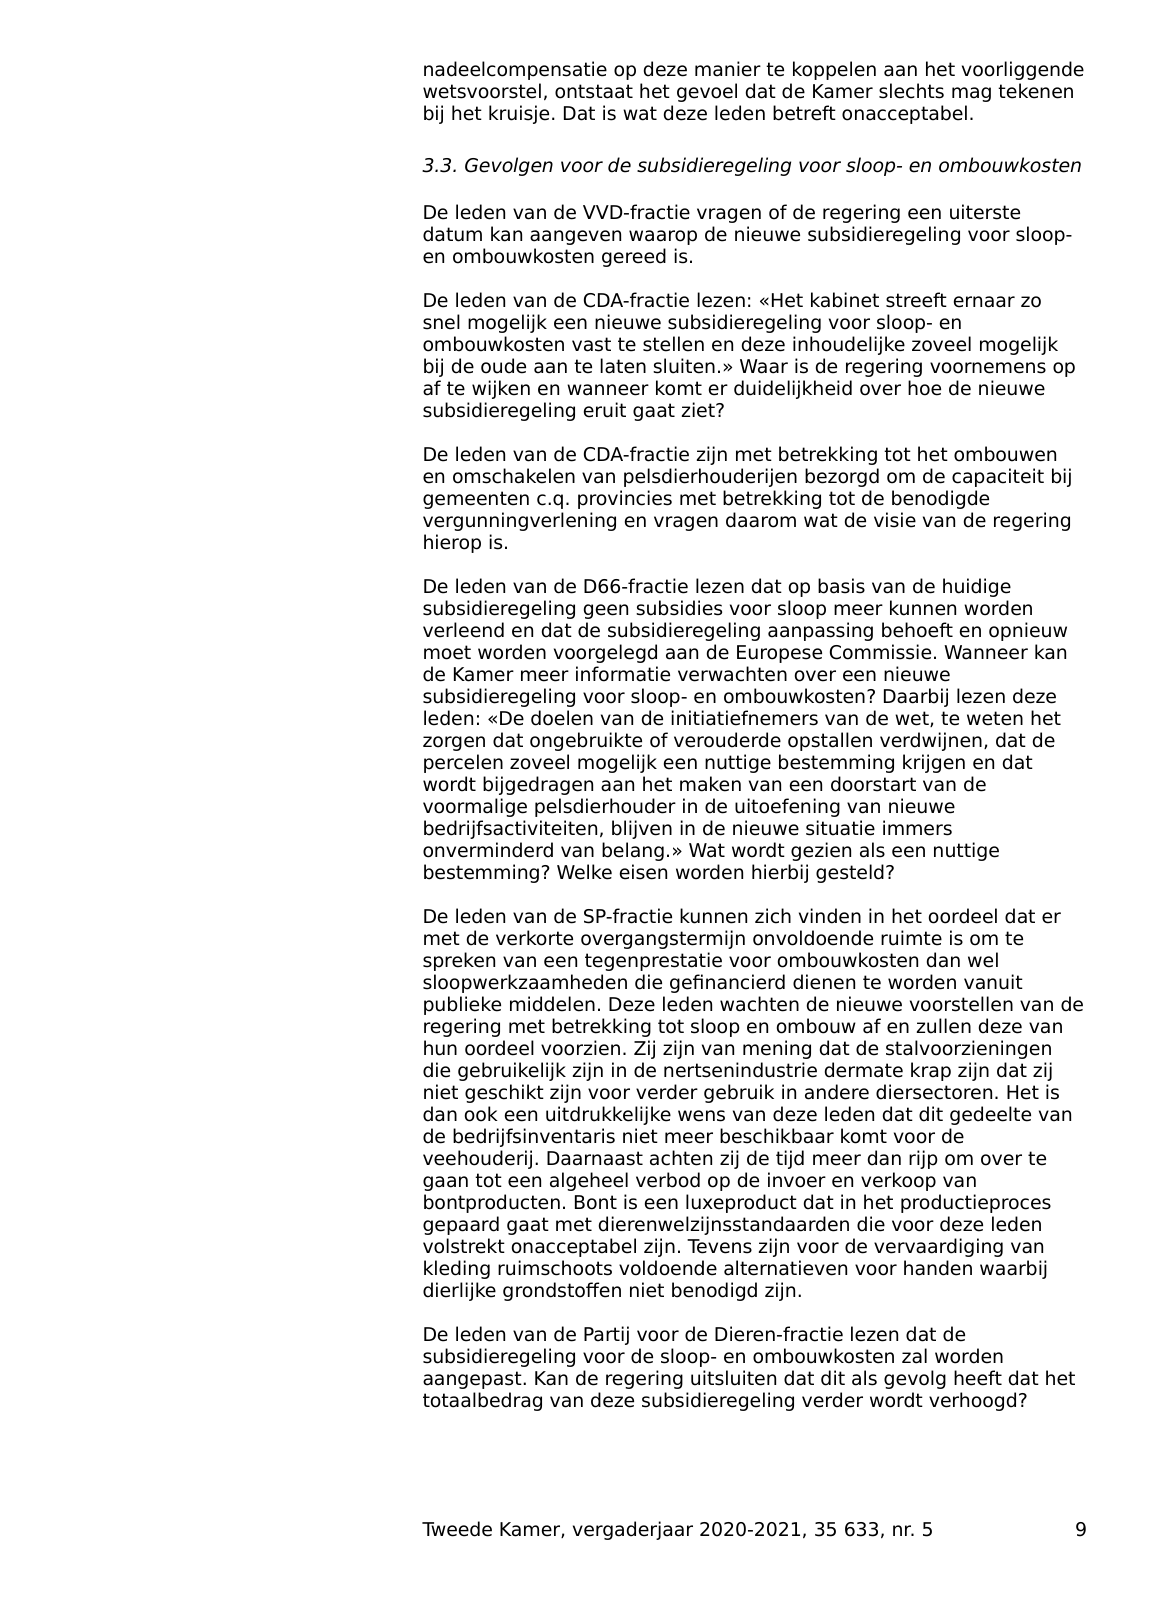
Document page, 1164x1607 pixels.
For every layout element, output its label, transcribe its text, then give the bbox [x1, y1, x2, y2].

subtitle 3.3. Gevolgen voor de subsidieregeling voor sloop- en ombouwkosten [422, 155, 1087, 177]
text De leden van de Partij voor de Dieren-fractie lezen dat de subsidieregeling voor de sloop- en ombouwkosten zal worden aangepast. Kan de regering uitsluiten dat dit als gevolg heeft dat het totaalbedrag van deze subsidieregeling verder wordt verhoogd? [422, 1324, 1087, 1412]
text De leden van de VVD-fractie vragen of de regering een uiterste datum kan aangeven waarop de nieuwe subsidieregeling voor sloop- en ombouwkosten gereed is. [422, 202, 1087, 268]
text De leden van de CDA-fractie lezen: «Het kabinet streeft ernaar zo snel mogelijk een nieuwe subsidieregeling voor sloop- en ombouwkosten vast te stellen en deze inhoudelijke zoveel mogelijk bij de oude aan te laten sluiten.» Waar is de regering voornemens op af te wijken en wanneer komt er duidelijkheid over hoe de nieuwe subsidieregeling eruit gaat ziet? [422, 290, 1087, 422]
text De leden van de D66-fractie lezen dat op basis van de huidige subsidieregeling geen subsidies voor sloop meer kunnen worden verleend en dat de subsidieregeling aanpassing behoeft en opnieuw moet worden voorgelegd aan de Europese Commissie. Wanneer kan de Kamer meer informatie verwachten over een nieuwe subsidieregeling voor sloop- en ombouwkosten? Daarbij lezen deze leden: «De doelen van de initiatiefnemers van de wet, te weten het zorgen dat ongebruikte of verouderde opstallen verdwijnen, dat de percelen zoveel mogelijk een nuttige bestemming krijgen en dat wordt bijgedragen aan het maken van een doorstart van de voormalige pelsdierhouder in de uitoefening van nieuwe bedrijfsactiviteiten, blijven in de nieuwe situatie immers onverminderd van belang.» Wat wordt gezien als een nuttige bestemming? Welke eisen worden hierbij gesteld? [422, 576, 1087, 884]
text De leden van de CDA-fractie zijn met betrekking tot het ombouwen en omschakelen van pelsdierhouderijen bezorgd om de capaciteit bij gemeenten c.q. provincies met betrekking tot de benodigde vergunningverlening en vragen daarom wat de visie van de regering hierop is. [422, 444, 1087, 554]
text nadeelcompensatie op deze manier te koppelen aan het voorliggende wetsvoorstel, ontstaat het gevoel dat de Kamer slechts mag tekenen bij het kruisje. Dat is wat deze leden betreft onacceptabel. [422, 59, 1087, 125]
text De leden van de SP-fractie kunnen zich vinden in het oordeel dat er met de verkorte overgangstermijn onvoldoende ruimte is om te spreken van een tegenprestatie voor ombouwkosten dan wel sloopwerkzaamheden die gefinancierd dienen te worden vanuit publieke middelen. Deze leden wachten de nieuwe voorstellen van de regering met betrekking tot sloop en ombouw af en zullen deze van hun oordeel voorzien. Zij zijn van mening dat de stalvoorzieningen die gebruikelijk zijn in de nertsenindustrie dermate krap zijn dat zij niet geschikt zijn voor verder gebruik in andere diersectoren. Het is dan ook een uitdrukkelijke wens van deze leden dat dit gedeelte van de bedrijfsinventaris niet meer beschikbaar komt voor de veehouderij. Daarnaast achten zij de tijd meer dan rijp om over te gaan tot een algeheel verbod op de invoer en verkoop van bontproducten. Bont is een luxeproduct dat in het productieproces gepaard gaat met dierenwelzijnsstandaarden die voor deze leden volstrekt onacceptabel zijn. Tevens zijn voor de vervaardiging van kleding ruimschoots voldoende alternatieven voor handen waarbij dierlijke grondstoffen niet benodigd zijn. [422, 906, 1087, 1302]
